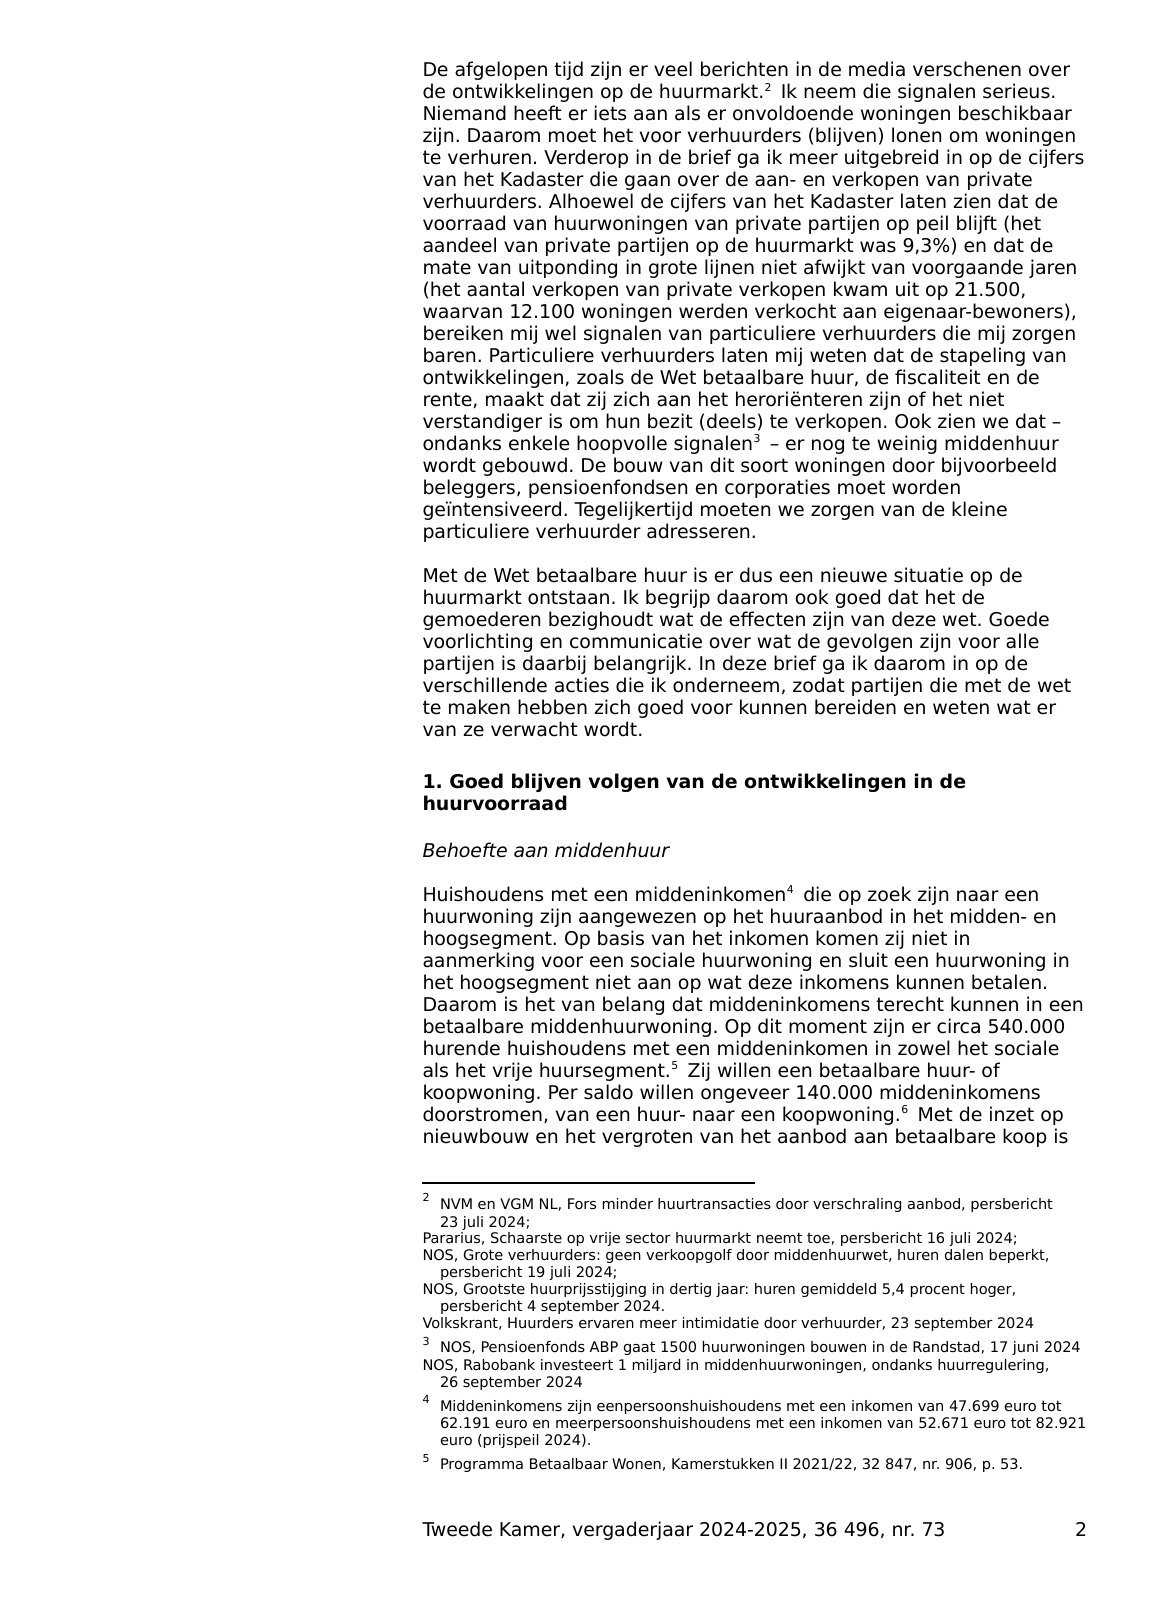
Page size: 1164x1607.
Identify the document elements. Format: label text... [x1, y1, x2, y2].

text NVM en VGM NL, Fors minder huurtransacties door verschraling aanbod, persbericht 23 juli 2024; [422, 1192, 1087, 1231]
text NOS, Grootste huurprijsstijging in dertig jaar: huren gemiddeld 5,4 procent hoger, persbericht 4 september 2024. [422, 1281, 1087, 1315]
text Volkskrant, Huurders ervaren meer intimidatie door verhuurder, 23 september 2024 [422, 1315, 1087, 1332]
text Huishoudens met een middeninkomen die op zoek zijn naar een huurwoning zijn aangewezen op het huuraanbod in het midden- en hoogsegment. Op basis van het inkomen komen zij niet in aanmerking voor een sociale huurwoning en sluit een huurwoning in het hoogsegment niet aan op wat deze inkomens kunnen betalen. Daarom is het van belang dat middeninkomens terecht kunnen in een betaalbare middenhuurwoning. Op dit moment zijn er circa 540.000 hurende huishoudens met een middeninkomen in zowel het sociale als het vrije huursegment. Zij willen een betaalbare huur- of koopwoning. Per saldo willen ongeveer 140.000 middeninkomens doorstromen, van een huur- naar een koopwoning. Met de inzet op nieuwbouw en het vergroten van het aanbod aan betaalbare koop is [422, 884, 1087, 1147]
text NOS, Grote verhuurders: geen verkoopgolf door middenhuurwet, huren dalen beperkt, persbericht 19 juli 2024; [422, 1247, 1087, 1281]
text NOS, Rabobank investeert 1 miljard in middenhuurwoningen, ondanks huurregulering, 26 september 2024 [422, 1357, 1087, 1391]
subtitle 1. Goed blijven volgen van de ontwikkelingen in de huurvoorraad [422, 771, 1087, 814]
text NOS, Pensioenfonds ABP gaat 1500 huurwoningen bouwen in de Randstad, 17 juni 2024 [422, 1335, 1087, 1357]
text De afgelopen tijd zijn er veel berichten in de media verschenen over de ontwikkelingen op de huurmarkt. Ik neem die signalen serieus. Niemand heeft er iets aan als er onvoldoende woningen beschikbaar zijn. Daarom moet het voor verhuurders (blijven) lonen om woningen te verhuren. Verderop in de brief ga ik meer uitgebreid in op de cijfers van het Kadaster die gaan over de aan- en verkopen van private verhuurders. Alhoewel de cijfers van het Kadaster laten zien dat de voorraad van huurwoningen van private partijen op peil blijft (het aandeel van private partijen op de huurmarkt was 9,3%) en dat de mate van uitponding in grote lijnen niet afwijkt van voorgaande jaren (het aantal verkopen van private verkopen kwam uit op 21.500, waarvan 12.100 woningen werden verkocht aan eigenaar-bewoners), bereiken mij wel signalen van particuliere verhuurders die mij zorgen baren. Particuliere verhuurders laten mij weten dat de stapeling van ontwikkelingen, zoals de Wet betaalbare huur, de fiscaliteit en de rente, maakt dat zij zich aan het heroriënteren zijn of het niet verstandiger is om hun bezit (deels) te verkopen. Ook zien we dat – ondanks enkele hoopvolle signalen – er nog te weinig middenhuur wordt gebouwd. De bouw van dit soort woningen door bijvoorbeeld beleggers, pensioenfondsen en corporaties moet worden geïntensiveerd. Tegelijkertijd moeten we zorgen van de kleine particuliere verhuurder adresseren. [422, 59, 1087, 543]
text Middeninkomens zijn eenpersoonshuishoudens met een inkomen van 47.699 euro tot 62.191 euro en meerpersoonshuishoudens met een inkomen van 52.671 euro tot 82.921 euro (prijspeil 2024). [422, 1393, 1087, 1449]
text Programma Betaalbaar Wonen, Kamerstukken II 2021/22, 32 847, nr. 906, p. 53. [422, 1452, 1087, 1474]
text Met de Wet betaalbare huur is er dus een nieuwe situatie op de huurmarkt ontstaan. Ik begrijp daarom ook goed dat het de gemoederen bezighoudt wat de effecten zijn van deze wet. Goede voorlichting en communicatie over wat de gevolgen zijn voor alle partijen is daarbij belangrijk. In deze brief ga ik daarom in op de verschillende acties die ik onderneem, zodat partijen die met de wet te maken hebben zich goed voor kunnen bereiden en weten wat er van ze verwacht wordt. [422, 565, 1087, 741]
subtitle Behoefte aan middenhuur [422, 839, 1087, 862]
text Pararius, Schaarste op vrije sector huurmarkt neemt toe, persbericht 16 juli 2024; [422, 1231, 1087, 1247]
